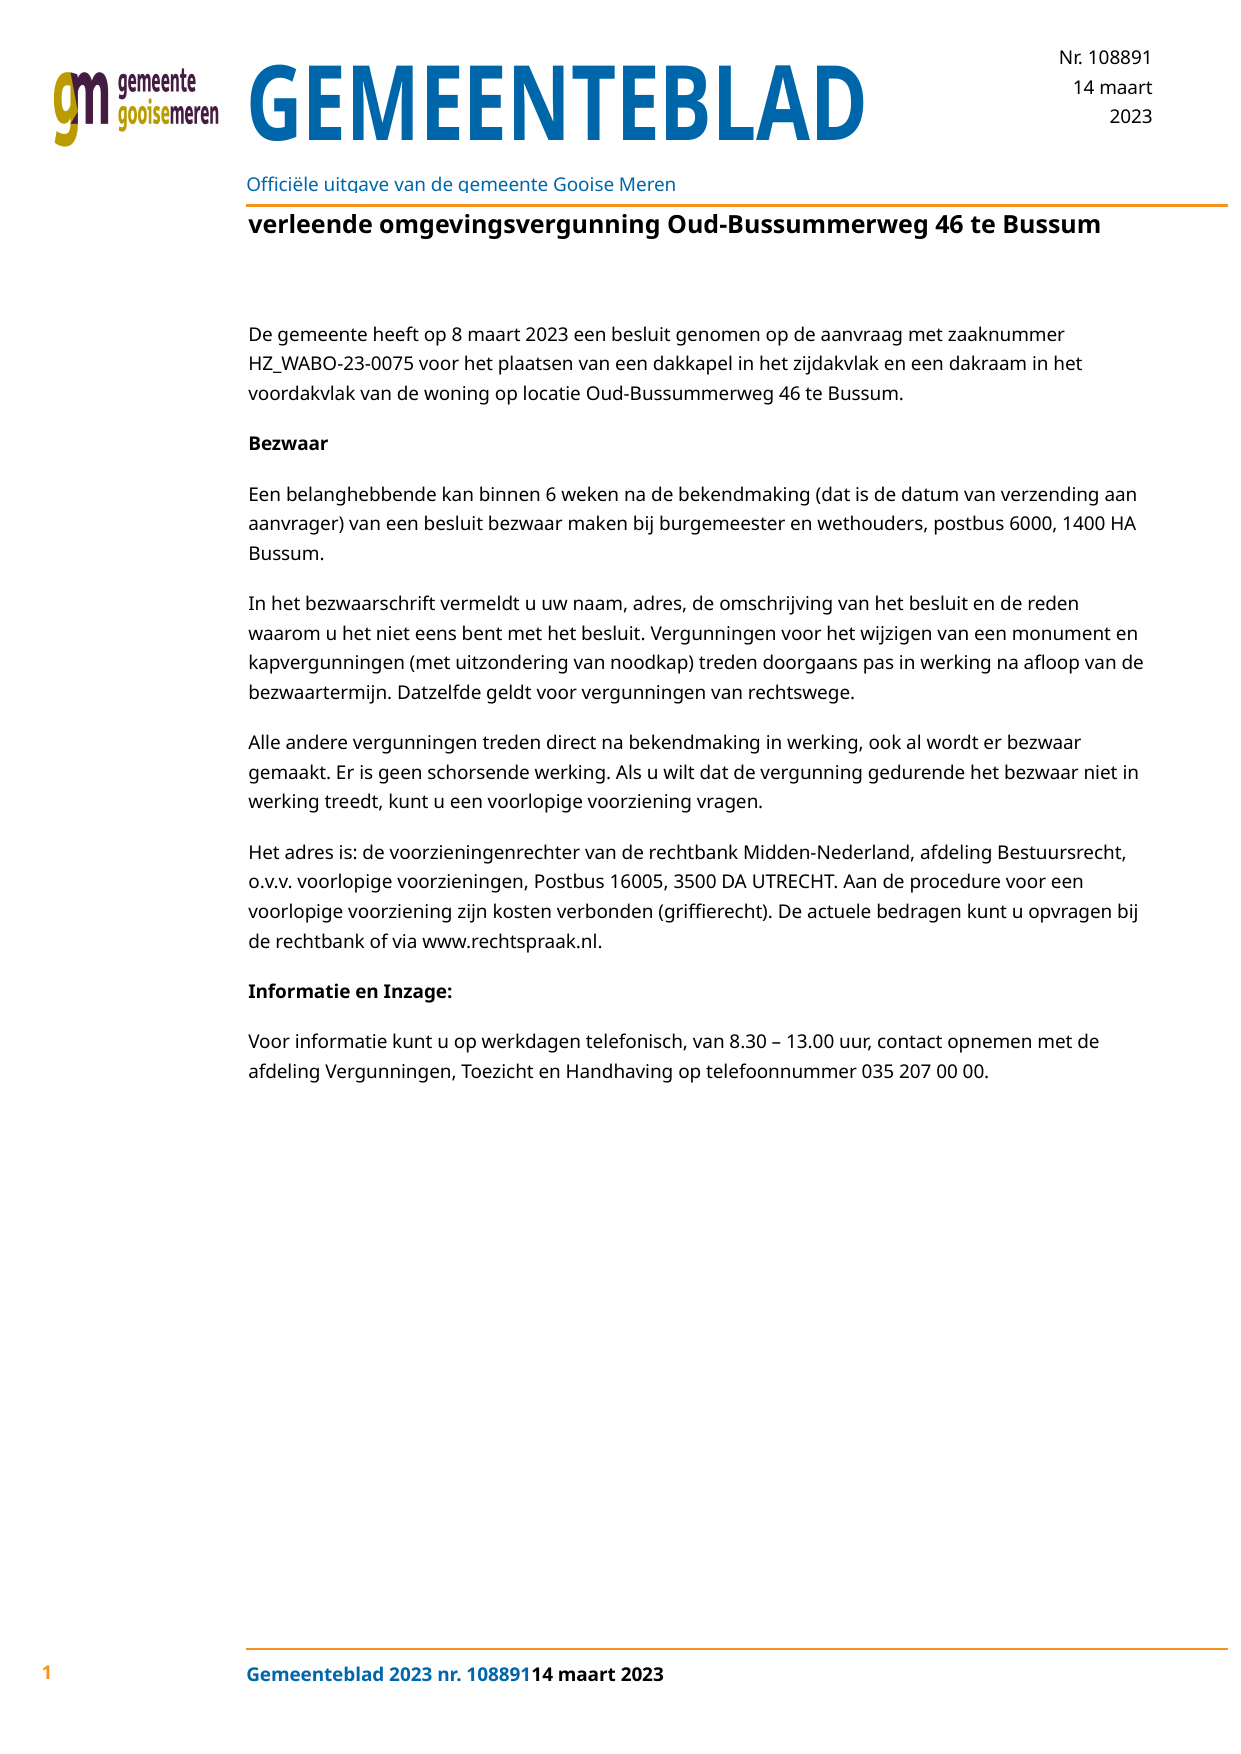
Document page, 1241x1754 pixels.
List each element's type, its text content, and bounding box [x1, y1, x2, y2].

text verleende omgevingsvergunning Oud-Bussummerweg 46 te Bussum [248, 207, 1152, 241]
text Bezwaar [248, 430, 1152, 456]
text Alle andere vergunningen treden direct na bekendmaking in werking, ook al wordt er bezwaar gemaakt. Er is geen schorsende werking. Als u wilt dat de vergunning gedurende het bezwaar niet in werking treedt, kunt u een voorlopige voorziening vragen. [248, 729, 1152, 814]
text In het bezwaarschrift vermeldt u uw naam, adres, de omschrijving van het besluit en de reden waarom u het niet eens bent met het besluit. Vergunningen voor het wijzigen van een monument en kapvergunningen (met uitzondering van noodkap) treden doorgaans pas in werking na afloop van de bezwaartermijn. Datzelfde geldt voor vergunningen van rechtswege. [248, 590, 1152, 705]
picture [41, 47, 231, 172]
text Informatie en Inzage: [248, 978, 1152, 1004]
text De gemeente heeft op 8 maart 2023 een besluit genomen op de aanvraag met zaaknummer HZ_WABO-23-0075 voor het plaatsen van een dakkapel in het zijdakvlak en een dakraam in het voordakvlak van de woning op locatie Oud-Bussummerweg 46 te Bussum. [248, 321, 1152, 406]
text Een belanghebbende kan binnen 6 weken na de bekendmaking (dat is de datum van verzending aan aanvrager) van een besluit bezwaar maken bij burgemeester en wethouders, postbus 6000, 1400 HA Bussum. [248, 481, 1152, 566]
text Het adres is: de voorzieningenrechter van de rechtbank Midden-Nederland, afdeling Bestuursrecht, o.v.v. voorlopige voorzieningen, Postbus 16005, 3500 DA UTRECHT. Aan de procedure voor een voorlopige voorziening zijn kosten verbonden (griffierecht). De actuele bedragen kunt u opvragen bij de rechtbank of via www.rechtspraak.nl. [248, 839, 1152, 953]
text Voor informatie kunt u op werkdagen telefonisch, van 8.30 – 13.00 uur, contact opnemen met de afdeling Vergunningen, Toezicht en Handhaving op telefoonnummer 035 207 00 00. [248, 1029, 1152, 1084]
